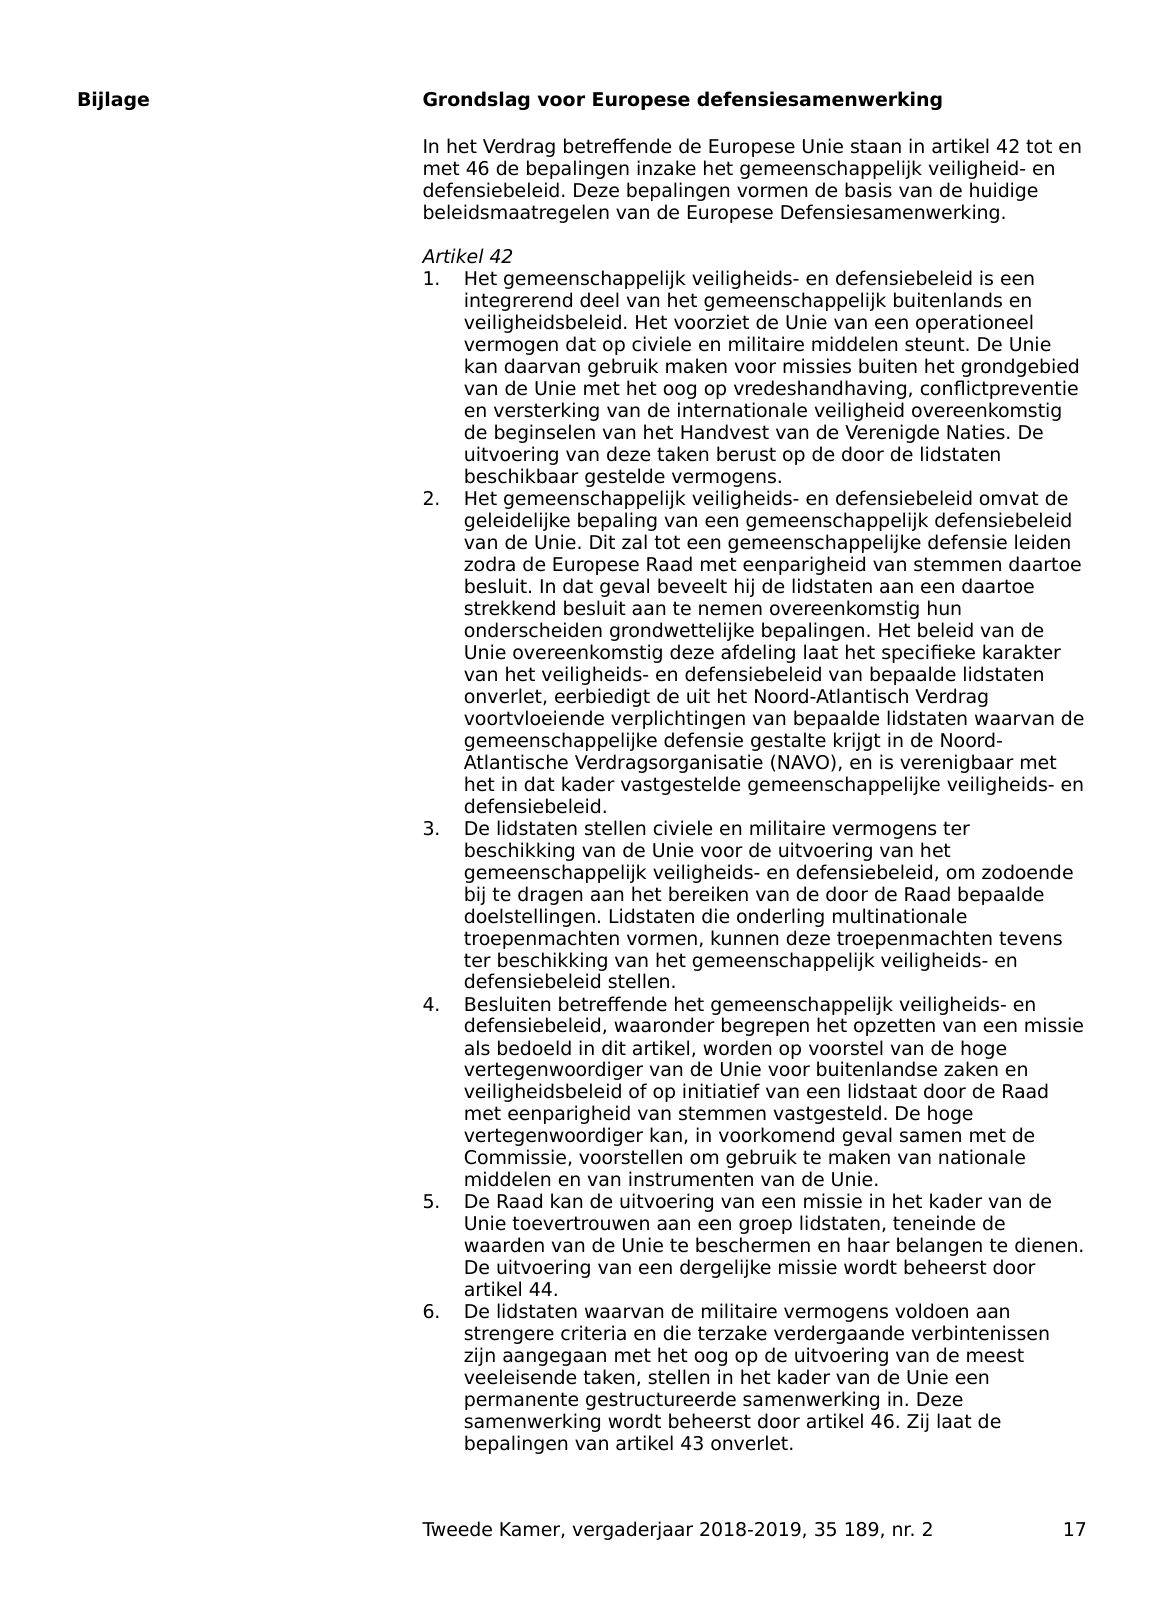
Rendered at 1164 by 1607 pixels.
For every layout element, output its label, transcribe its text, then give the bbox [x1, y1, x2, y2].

text In het Verdrag betreffende de Europese Unie staan in artikel 42 tot en met 46 de bepalingen inzake het gemeenschappelijk veiligheid- en defensiebeleid. Deze bepalingen vormen de basis van de huidige beleidsmaatregelen van de Europese Defensiesamenwerking. [422, 136, 1087, 224]
text 3. De lidstaten stellen civiele en militaire vermogens ter beschikking van de Unie voor de uitvoering van het gemeenschappelijk veiligheids- en defensiebeleid, om zodoende bij te dragen aan het bereiken van de door de Raad bepaalde doelstellingen. Lidstaten die onderling multinationale troepenmachten vormen, kunnen deze troepenmachten tevens ter beschikking van het gemeenschappelijk veiligheids- en defensiebeleid stellen. [422, 818, 1087, 993]
subtitle Bijlage Grondslag voor Europese defensiesamenwerking [77, 89, 1087, 111]
text 4. Besluiten betreffende het gemeenschappelijk veiligheids- en defensiebeleid, waaronder begrepen het opzetten van een missie als bedoeld in dit artikel, worden op voorstel van de hoge vertegenwoordiger van de Unie voor buitenlandse zaken en veiligheidsbeleid of op initiatief van een lidstaat door de Raad met eenparigheid van stemmen vastgesteld. De hoge vertegenwoordiger kan, in voorkomend geval samen met de Commissie, voorstellen om gebruik te maken van nationale middelen en van instrumenten van de Unie. [422, 993, 1087, 1191]
subtitle Artikel 42 [422, 246, 1087, 268]
text 5. De Raad kan de uitvoering van een missie in het kader van de Unie toevertrouwen aan een groep lidstaten, teneinde de waarden van de Unie te beschermen en haar belangen te dienen. De uitvoering van een dergelijke missie wordt beheerst door artikel 44. [422, 1191, 1087, 1301]
text 6. De lidstaten waarvan de militaire vermogens voldoen aan strengere criteria en die terzake verdergaande verbintenissen zijn aangegaan met het oog op de uitvoering van de meest veeleisende taken, stellen in het kader van de Unie een permanente gestructureerde samenwerking in. Deze samenwerking wordt beheerst door artikel 46. Zij laat de bepalingen van artikel 43 onverlet. [422, 1301, 1087, 1455]
text 2. Het gemeenschappelijk veiligheids- en defensiebeleid omvat de geleidelijke bepaling van een gemeenschappelijk defensiebeleid van de Unie. Dit zal tot een gemeenschappelijke defensie leiden zodra de Europese Raad met eenparigheid van stemmen daartoe besluit. In dat geval beveelt hij de lidstaten aan een daartoe strekkend besluit aan te nemen overeenkomstig hun onderscheiden grondwettelijke bepalingen. Het beleid van de Unie overeenkomstig deze afdeling laat het speciﬁeke karakter van het veiligheids- en defensiebeleid van bepaalde lidstaten onverlet, eerbiedigt de uit het Noord-Atlantisch Verdrag voortvloeiende verplichtingen van bepaalde lidstaten waarvan de gemeenschappelijke defensie gestalte krijgt in de Noord-Atlantische Verdragsorganisatie (NAVO), en is verenigbaar met het in dat kader vastgestelde gemeenschappelijke veiligheids- en defensiebeleid. [422, 488, 1087, 818]
text 1. Het gemeenschappelijk veiligheids- en defensiebeleid is een integrerend deel van het gemeenschappelijk buitenlands en veiligheidsbeleid. Het voorziet de Unie van een operationeel vermogen dat op civiele en militaire middelen steunt. De Unie kan daarvan gebruik maken voor missies buiten het grondgebied van de Unie met het oog op vredeshandhaving, conﬂictpreventie en versterking van de internationale veiligheid overeenkomstig de beginselen van het Handvest van de Verenigde Naties. De uitvoering van deze taken berust op de door de lidstaten beschikbaar gestelde vermogens. [422, 268, 1087, 488]
